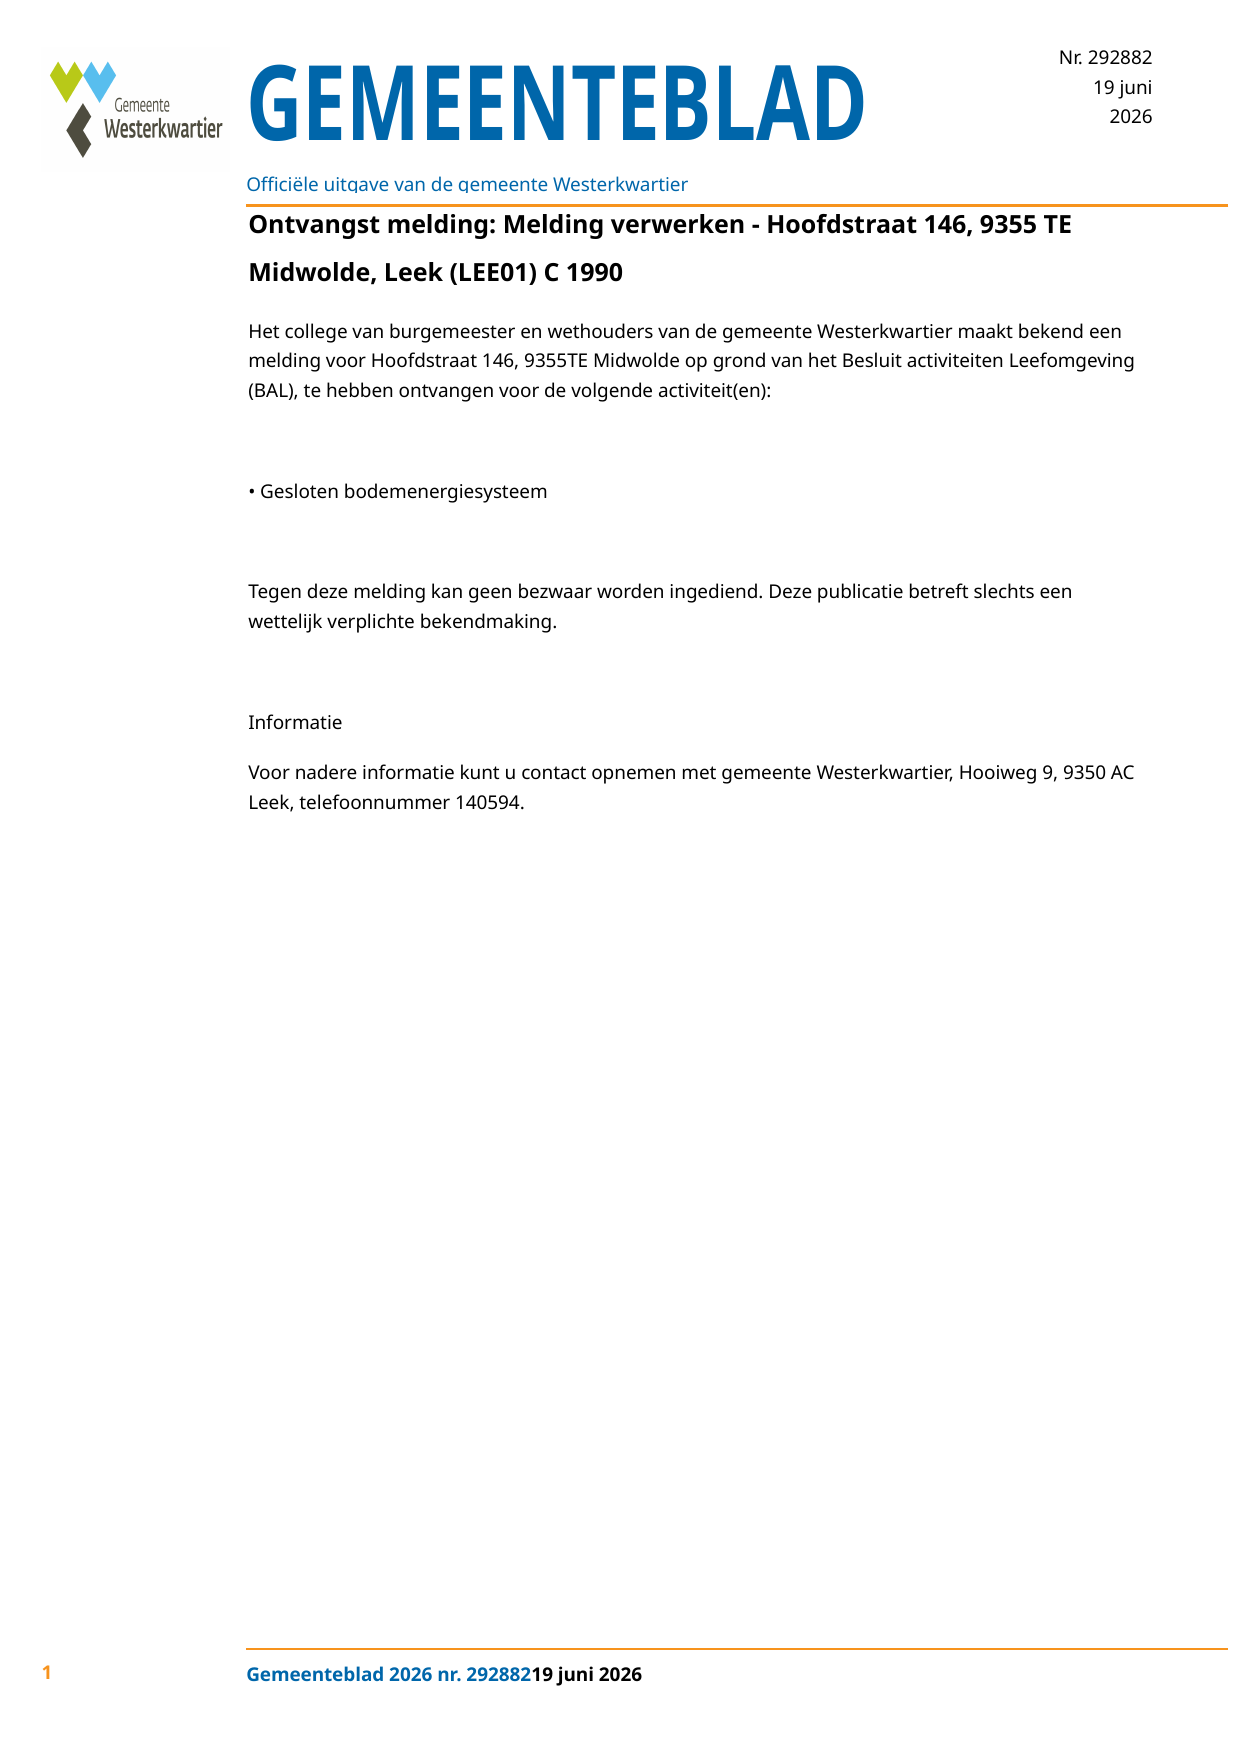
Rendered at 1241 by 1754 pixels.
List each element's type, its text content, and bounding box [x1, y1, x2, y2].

text Informatie [248, 709, 1152, 735]
picture [41, 47, 231, 172]
text Ontvangst melding: Melding verwerken - Hoofdstraat 146, 9355 TE Midwolde, Leek (LEE01) C 1990 [248, 207, 1152, 288]
text • Gesloten bodemenergiesysteem [248, 478, 1152, 504]
text Het college van burgemeester en wethouders van de gemeente Westerkwartier maakt bekend een melding voor Hoofdstraat 146, 9355TE Midwolde op grond van het Besluit activiteiten Leefomgeving (BAL), te hebben ontvangen voor de volgende activiteit(en): [248, 318, 1152, 403]
text Tegen deze melding kan geen bezwaar worden ingediend. Deze publicatie betreft slechts een wettelijk verplichte bekendmaking. [248, 579, 1152, 634]
text Voor nadere informatie kunt u contact opnemen met gemeente Westerkwartier, Hooiweg 9, 9350 AC Leek, telefoonnummer 140594. [248, 759, 1152, 815]
